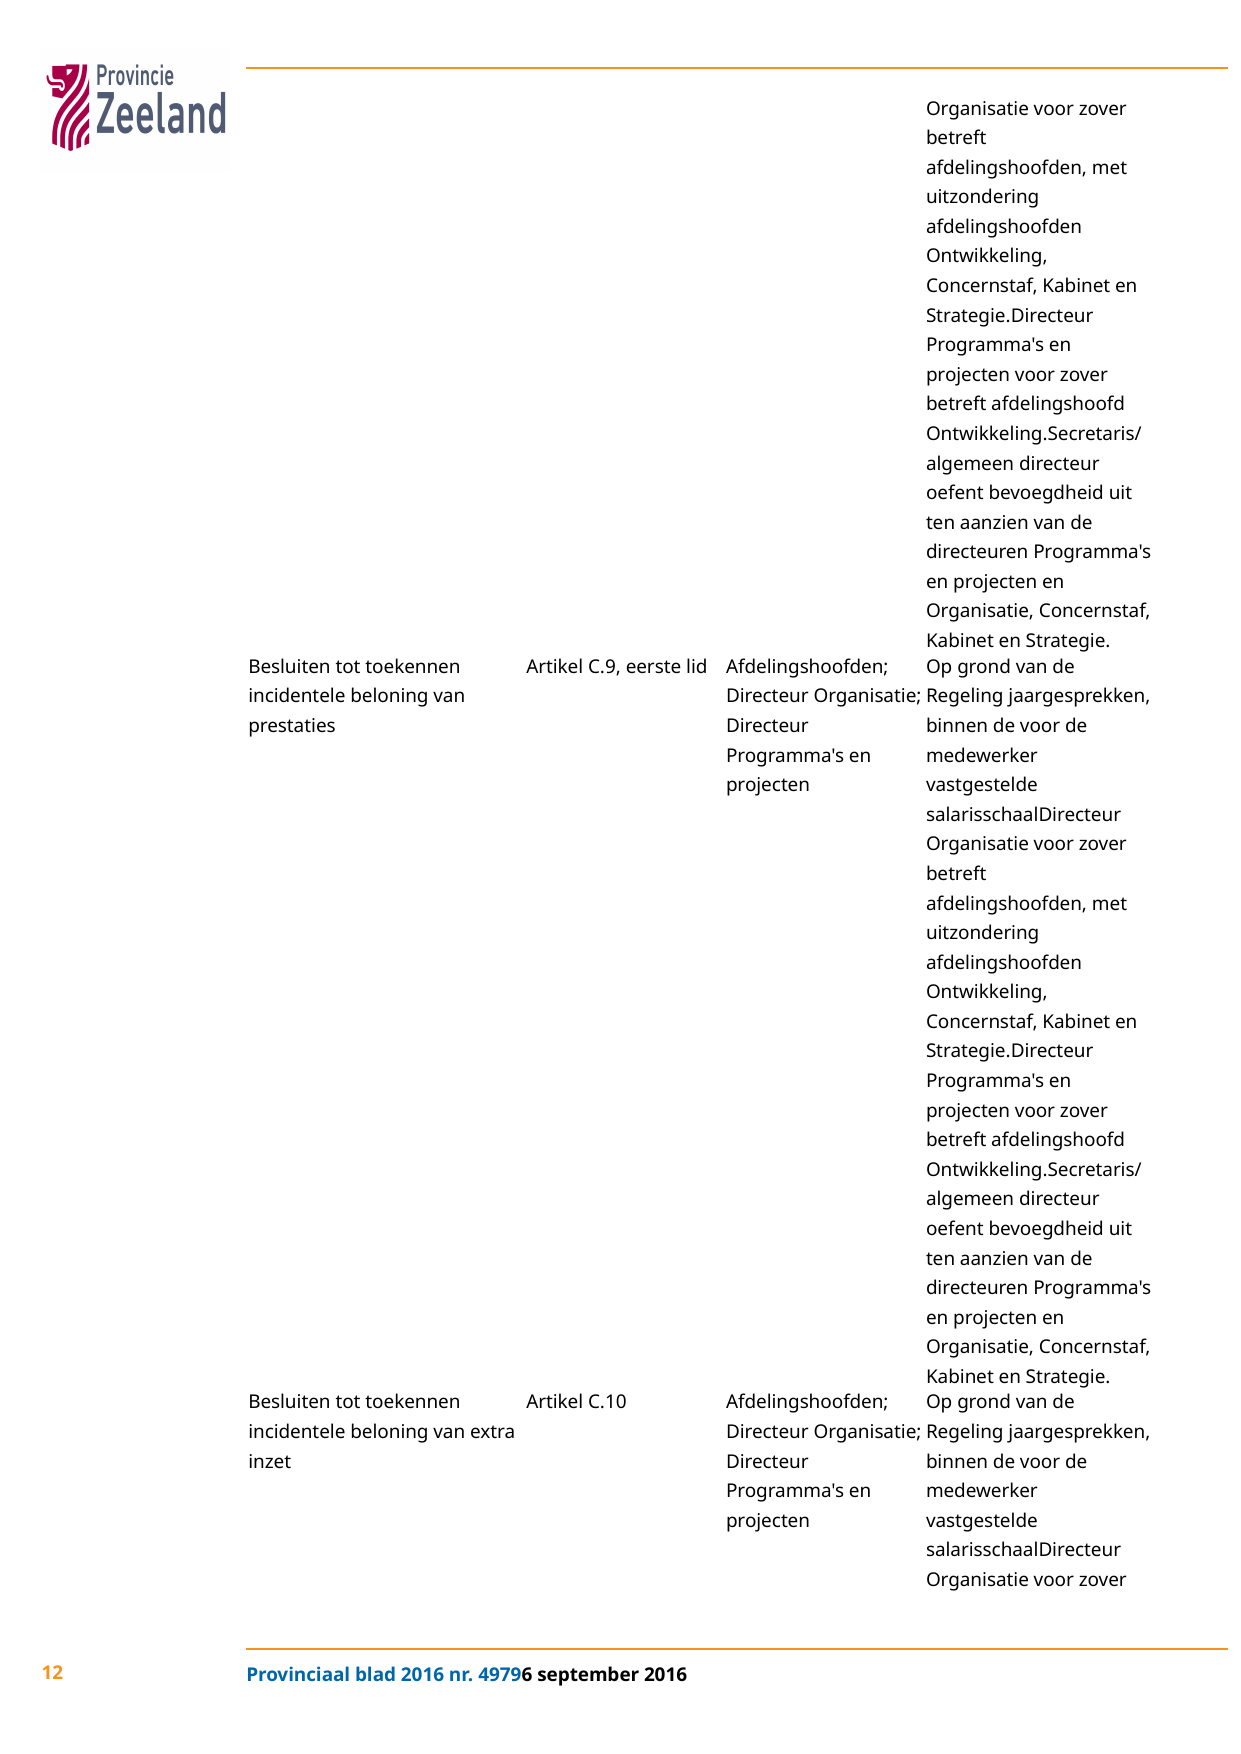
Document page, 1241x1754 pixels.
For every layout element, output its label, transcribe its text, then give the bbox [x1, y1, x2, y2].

table_cell Artikel C.9, eerste lid [526, 653, 726, 1389]
table_cell Op grond van de Regeling jaargesprekken, binnen de voor de medewerker vastgestelde salarisschaalDirecteur Organisatie voor zover betreft afdelingshoofden, met uitzondering afdelingshoofden Ontwikkeling, Concernstaf, Kabinet en Strategie.Directeur Programma's en projecten voor zover betreft afdelingshoofd Ontwikkeling.Secretaris/algemeen directeur oefent bevoegdheid uit ten aanzien van de directeuren Programma's en projecten en Organisatie, Concernstaf, Kabinet en Strategie. [926, 653, 1152, 1389]
table_cell Artikel C.10 [526, 1389, 726, 1592]
picture [41, 47, 231, 172]
table_cell Op grond van de Regeling jaargesprekken, binnen de voor de medewerker vastgestelde salarisschaalDirecteur Organisatie voor zover [926, 1389, 1152, 1592]
table_cell [726, 95, 926, 653]
table_cell Besluiten tot toekennen incidentele beloning van extra inzet [248, 1389, 526, 1592]
table_cell Afdelingshoofden; Directeur Organisatie; Directeur Programma's en projecten [726, 653, 926, 1389]
table_cell [248, 95, 526, 653]
table_cell [526, 95, 726, 653]
table_cell Afdelingshoofden; Directeur Organisatie; Directeur Programma's en projecten [726, 1389, 926, 1592]
table_cell Besluiten tot toekennen incidentele beloning van prestaties [248, 653, 526, 1389]
table_cell Organisatie voor zover betreft afdelingshoofden, met uitzondering afdelingshoofden Ontwikkeling, Concernstaf, Kabinet en Strategie.Directeur Programma's en projecten voor zover betreft afdelingshoofd Ontwikkeling.Secretaris/algemeen directeur oefent bevoegdheid uit ten aanzien van de directeuren Programma's en projecten en Organisatie, Concernstaf, Kabinet en Strategie. [926, 95, 1152, 653]
